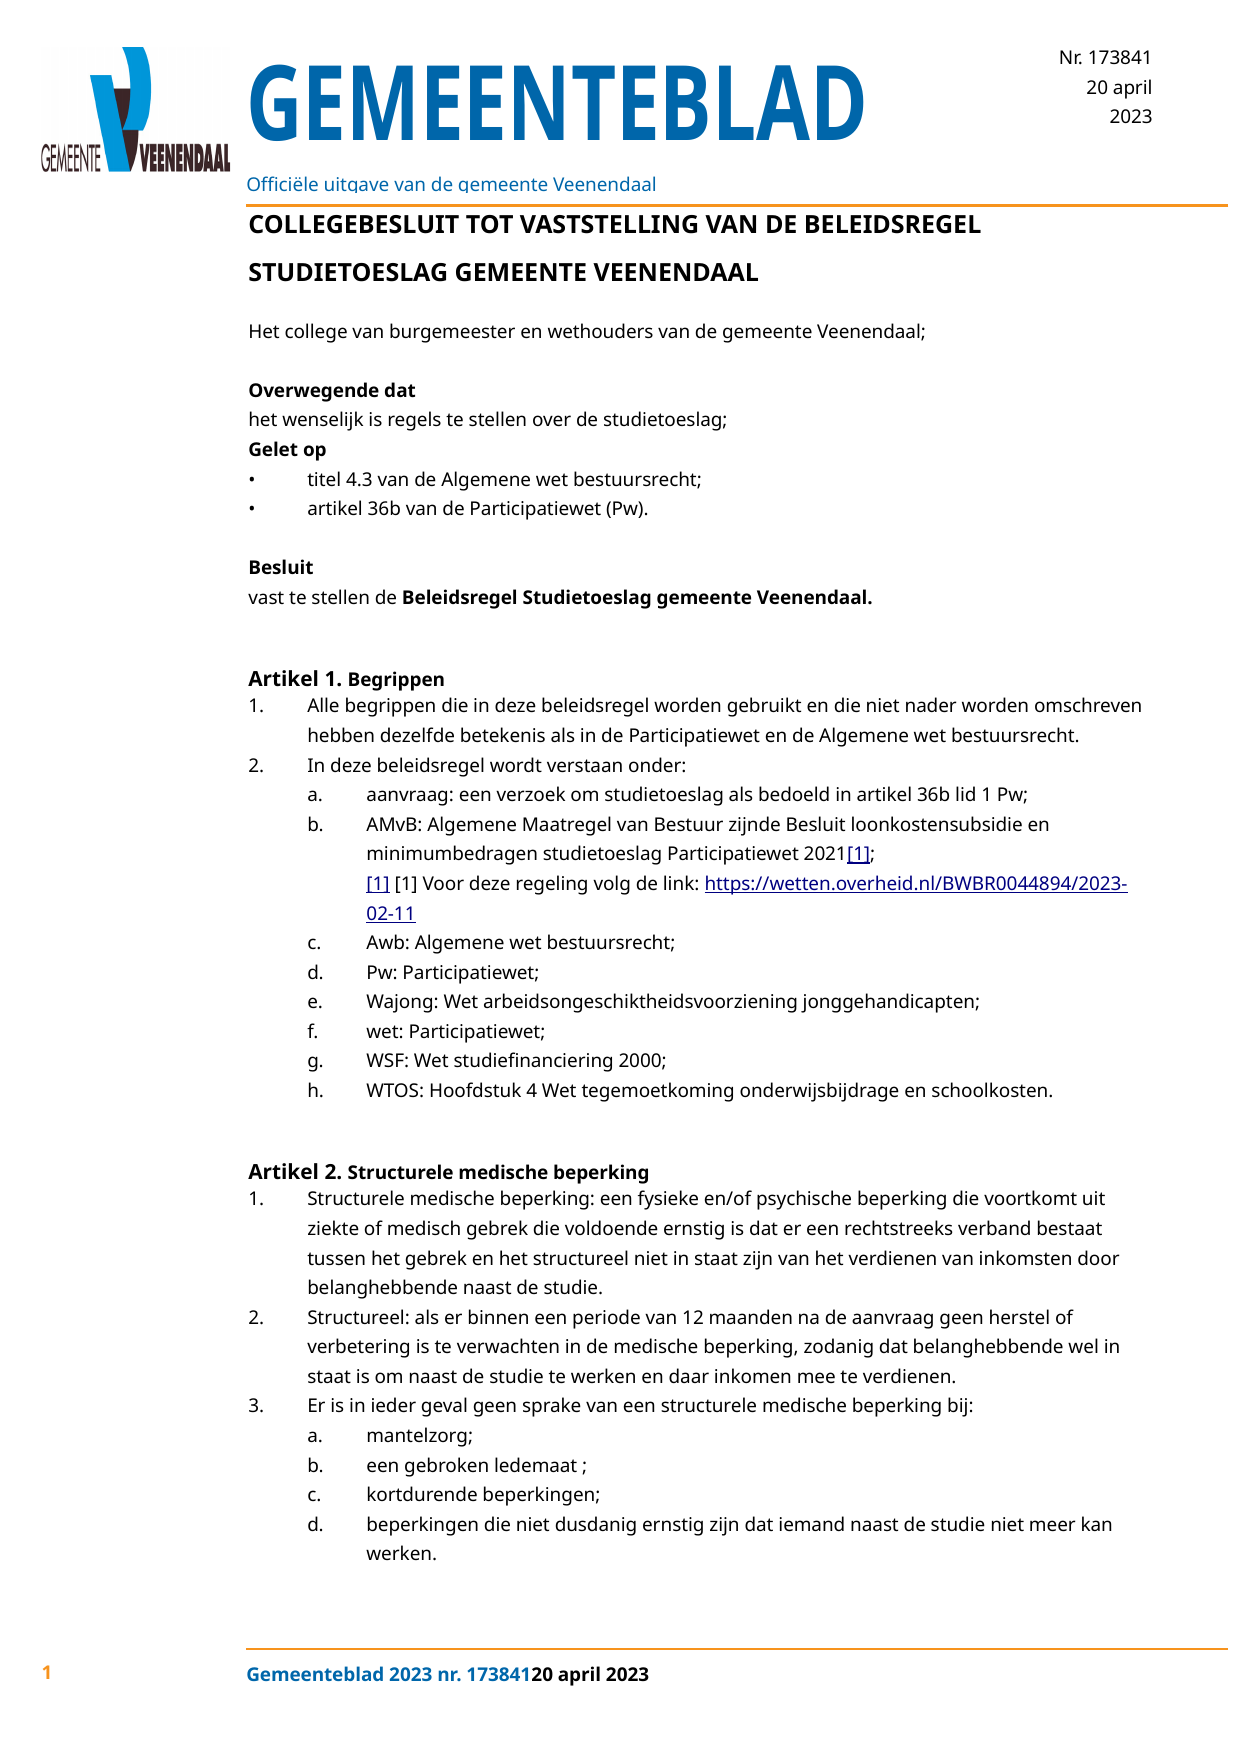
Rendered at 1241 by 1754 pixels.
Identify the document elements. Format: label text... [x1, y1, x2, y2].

list Wajong: Wet arbeidsongeschiktheidsvoorziening jonggehandicapten; [307, 988, 1152, 1014]
text vast te stellen de Beleidsregel Studietoeslag gemeente Veenendaal. [248, 584, 1152, 610]
list AMvB: Algemene Maatregel van Bestuur zijnde Besluit loonkostensubsidie en minimumbedragen studietoeslag Participatiewet 2021[1]; [307, 811, 1152, 866]
picture [123, 47, 231, 172]
text Het college van burgemeester en wethouders van de gemeente Veenendaal; [248, 318, 1152, 344]
list WSF: Wet studiefinanciering 2000; [307, 1048, 1152, 1073]
text Artikel 1. Begrippen [248, 664, 1152, 693]
text Besluit [248, 554, 1152, 580]
list aanvraag: een verzoek om studietoeslag als bedoeld in artikel 36b lid 1 Pw; [307, 781, 1152, 807]
picture [41, 47, 130, 172]
text Gelet op [248, 436, 1152, 462]
list Alle begrippen die in deze beleidsregel worden gebruikt en die niet nader worden omschreven hebben dezelfde betekenis als in de Participatiewet en de Algemene wet bestuursrecht. [248, 693, 1152, 748]
list WTOS: Hoofdstuk 4 Wet tegemoetkoming onderwijsbijdrage en schoolkosten. [307, 1077, 1152, 1103]
list Structureel: als er binnen een periode van 12 maanden na de aanvraag geen herstel of verbetering is te verwachten in de medische beperking, zodanig dat belanghebbende wel in staat is om naast de studie te werken en daar inkomen mee te verdienen. [248, 1304, 1152, 1389]
text het wenselijk is regels te stellen over de studietoeslag; [248, 407, 1152, 432]
list Er is in ieder geval geen sprake van een structurele medische beperking bij: [248, 1393, 1152, 1418]
list Pw: Participatiewet; [307, 959, 1152, 984]
text COLLEGEBESLUIT TOT VASTSTELLING VAN DE BELEIDSREGEL STUDIETOESLAG GEMEENTE VEENENDAAL [248, 207, 1152, 288]
list titel 4.3 van de Algemene wet bestuursrecht; [248, 466, 1152, 492]
text Overwegende dat [248, 377, 1152, 403]
list een gebroken ledemaat ; [307, 1452, 1152, 1478]
list beperkingen die niet dusdanig ernstig zijn dat iemand naast de studie niet meer kan werken. [307, 1511, 1152, 1566]
list artikel 36b van de Participatiewet (Pw). [248, 495, 1152, 521]
text Artikel 2. Structurele medische beperking [248, 1157, 1152, 1186]
list Awb: Algemene wet bestuursrecht; [307, 929, 1152, 955]
list Structurele medische beperking: een fysieke en/of psychische beperking die voortkomt uit ziekte of medisch gebrek die voldoende ernstig is dat er een rechtstreeks verband bestaat tussen het gebrek en het structureel niet in staat zijn van het verdienen van inkomsten door belanghebbende naast de studie. [248, 1186, 1152, 1300]
list In deze beleidsregel wordt verstaan onder: [248, 752, 1152, 777]
list kortdurende beperkingen; [307, 1481, 1152, 1507]
list wet: Participatiewet; [307, 1018, 1152, 1044]
list mantelzorg; [307, 1422, 1152, 1448]
list [1] [1] Voor deze regeling volg de link: https://wetten.overheid.nl/BWBR0044894/2023-02-11 [307, 870, 1152, 925]
